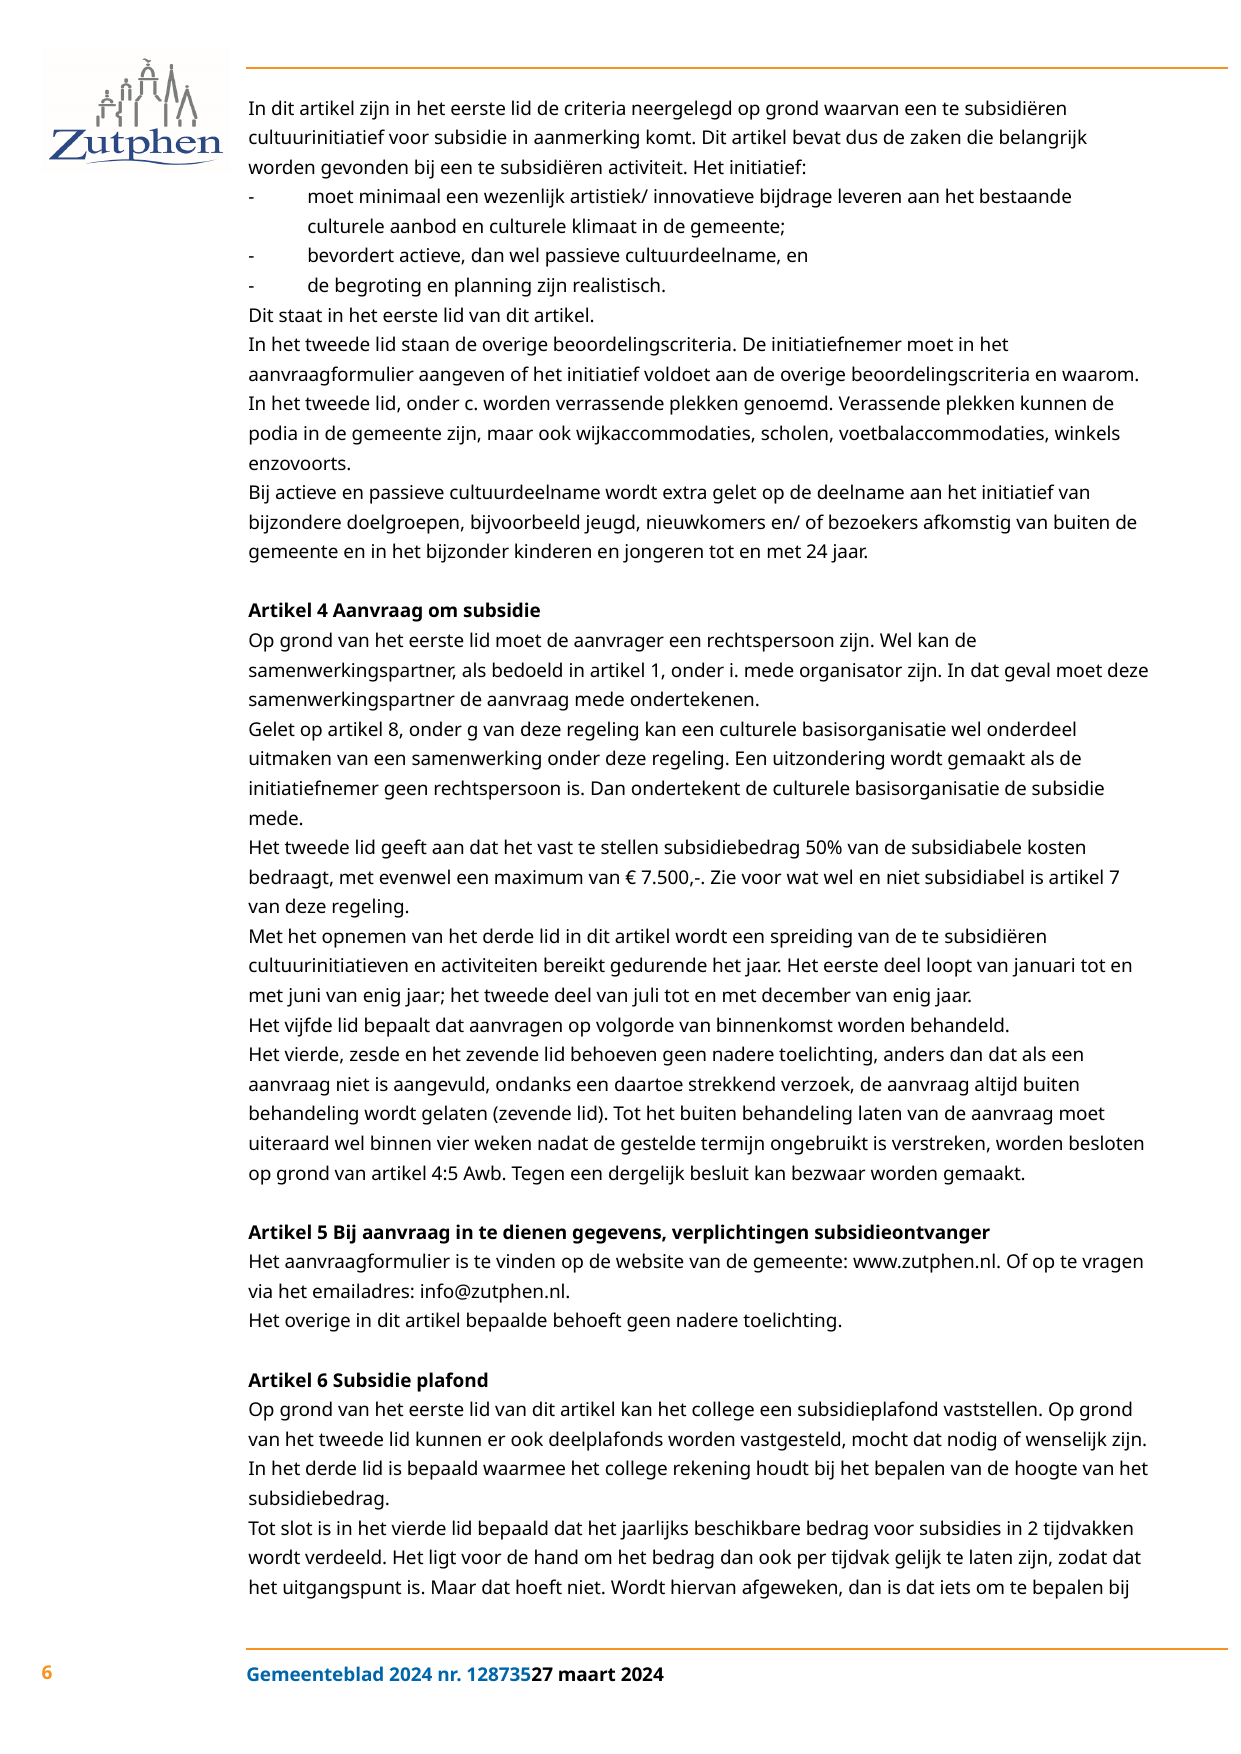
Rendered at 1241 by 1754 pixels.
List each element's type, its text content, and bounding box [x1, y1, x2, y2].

text Het overige in dit artikel bepaalde behoeft geen nadere toelichting. [248, 1308, 1152, 1333]
text Artikel 4 Aanvraag om subsidie [248, 598, 1152, 623]
text In dit artikel zijn in het eerste lid de criteria neergelegd op grond waarvan een te subsidiëren cultuurinitiatief voor subsidie in aanmerking komt. Dit artikel bevat dus de zaken die belangrijk worden gevonden bij een te subsidiëren activiteit. Het initiatief: [248, 95, 1152, 180]
text In het derde lid is bepaald waarmee het college rekening houdt bij het bepalen van de hoogte van het subsidiebedrag. [248, 1456, 1152, 1511]
text Artikel 6 Subsidie plafond [248, 1367, 1152, 1393]
list bevordert actieve, dan wel passieve cultuurdeelname, en [248, 243, 1152, 268]
text Artikel 5 Bij aanvraag in te dienen gegevens, verplichtingen subsidieontvanger [248, 1219, 1152, 1245]
text Met het opnemen van het derde lid in dit artikel wordt een spreiding van de te subsidiëren cultuurinitiatieven en activiteiten bereikt gedurende het jaar. Het eerste deel loopt van januari tot en met juni van enig jaar; het tweede deel van juli tot en met december van enig jaar. [248, 923, 1152, 1008]
list de begroting en planning zijn realistisch. [248, 272, 1152, 298]
text Het vierde, zesde en het zevende lid behoeven geen nadere toelichting, anders dan dat als een aanvraag niet is aangevuld, ondanks een daartoe strekkend verzoek, de aanvraag altijd buiten behandeling wordt gelaten (zevende lid). Tot het buiten behandeling laten van de aanvraag moet uiteraard wel binnen vier weken nadat de gestelde termijn ongebruikt is verstreken, worden besloten op grond van artikel 4:5 Awb. Tegen een dergelijk besluit kan bezwaar worden gemaakt. [248, 1041, 1152, 1186]
text Tot slot is in het vierde lid bepaald dat het jaarlijks beschikbare bedrag voor subsidies in 2 tijdvakken wordt verdeeld. Het ligt voor de hand om het bedrag dan ook per tijdvak gelijk te laten zijn, zodat dat het uitgangspunt is. Maar dat hoeft niet. Wordt hiervan afgeweken, dan is dat iets om te bepalen bij [248, 1515, 1152, 1600]
list moet minimaal een wezenlijk artistiek/ innovatieve bijdrage leveren aan het bestaande culturele aanbod en culturele klimaat in de gemeente; [248, 183, 1152, 239]
text Op grond van het eerste lid van dit artikel kan het college een subsidieplafond vaststellen. Op grond van het tweede lid kunnen er ook deelplafonds worden vastgesteld, mocht dat nodig of wenselijk zijn. [248, 1396, 1152, 1452]
text Gelet op artikel 8, onder g van deze regeling kan een culturele basisorganisatie wel onderdeel uitmaken van een samenwerking onder deze regeling. Een uitzondering wordt gemaakt als de initiatiefnemer geen rechtspersoon is. Dan ondertekent de culturele basisorganisatie de subsidie mede. [248, 716, 1152, 831]
text Op grond van het eerste lid moet de aanvrager een rechtspersoon zijn. Wel kan de samenwerkingspartner, als bedoeld in artikel 1, onder i. mede organisator zijn. In dat geval moet deze samenwerkingspartner de aanvraag mede ondertekenen. [248, 627, 1152, 712]
text In het tweede lid staan de overige beoordelingscriteria. De initiatiefnemer moet in het aanvraagformulier aangeven of het initiatief voldoet aan de overige beoordelingscriteria en waarom. [248, 331, 1152, 387]
text In het tweede lid, onder c. worden verrassende plekken genoemd. Verassende plekken kunnen de podia in de gemeente zijn, maar ook wijkaccommodaties, scholen, voetbalaccommodaties, winkels enzovoorts. [248, 391, 1152, 476]
picture [41, 47, 231, 172]
text Het vijfde lid bepaalt dat aanvragen op volgorde van binnenkomst worden behandeld. [248, 1012, 1152, 1038]
text Het tweede lid geeft aan dat het vast te stellen subsidiebedrag 50% van de subsidiabele kosten bedraagt, met evenwel een maximum van € 7.500,-. Zie voor wat wel en niet subsidiabel is artikel 7 van deze regeling. [248, 834, 1152, 919]
text Dit staat in het eerste lid van dit artikel. [248, 302, 1152, 328]
text Het aanvraagformulier is te vinden op de website van de gemeente: www.zutphen.nl. Of op te vragen via het emailadres: info@zutphen.nl. [248, 1248, 1152, 1304]
text Bij actieve en passieve cultuurdeelname wordt extra gelet op de deelname aan het initiatief van bijzondere doelgroepen, bijvoorbeeld jeugd, nieuwkomers en/ of bezoekers afkomstig van buiten de gemeente en in het bijzonder kinderen en jongeren tot en met 24 jaar. [248, 479, 1152, 564]
